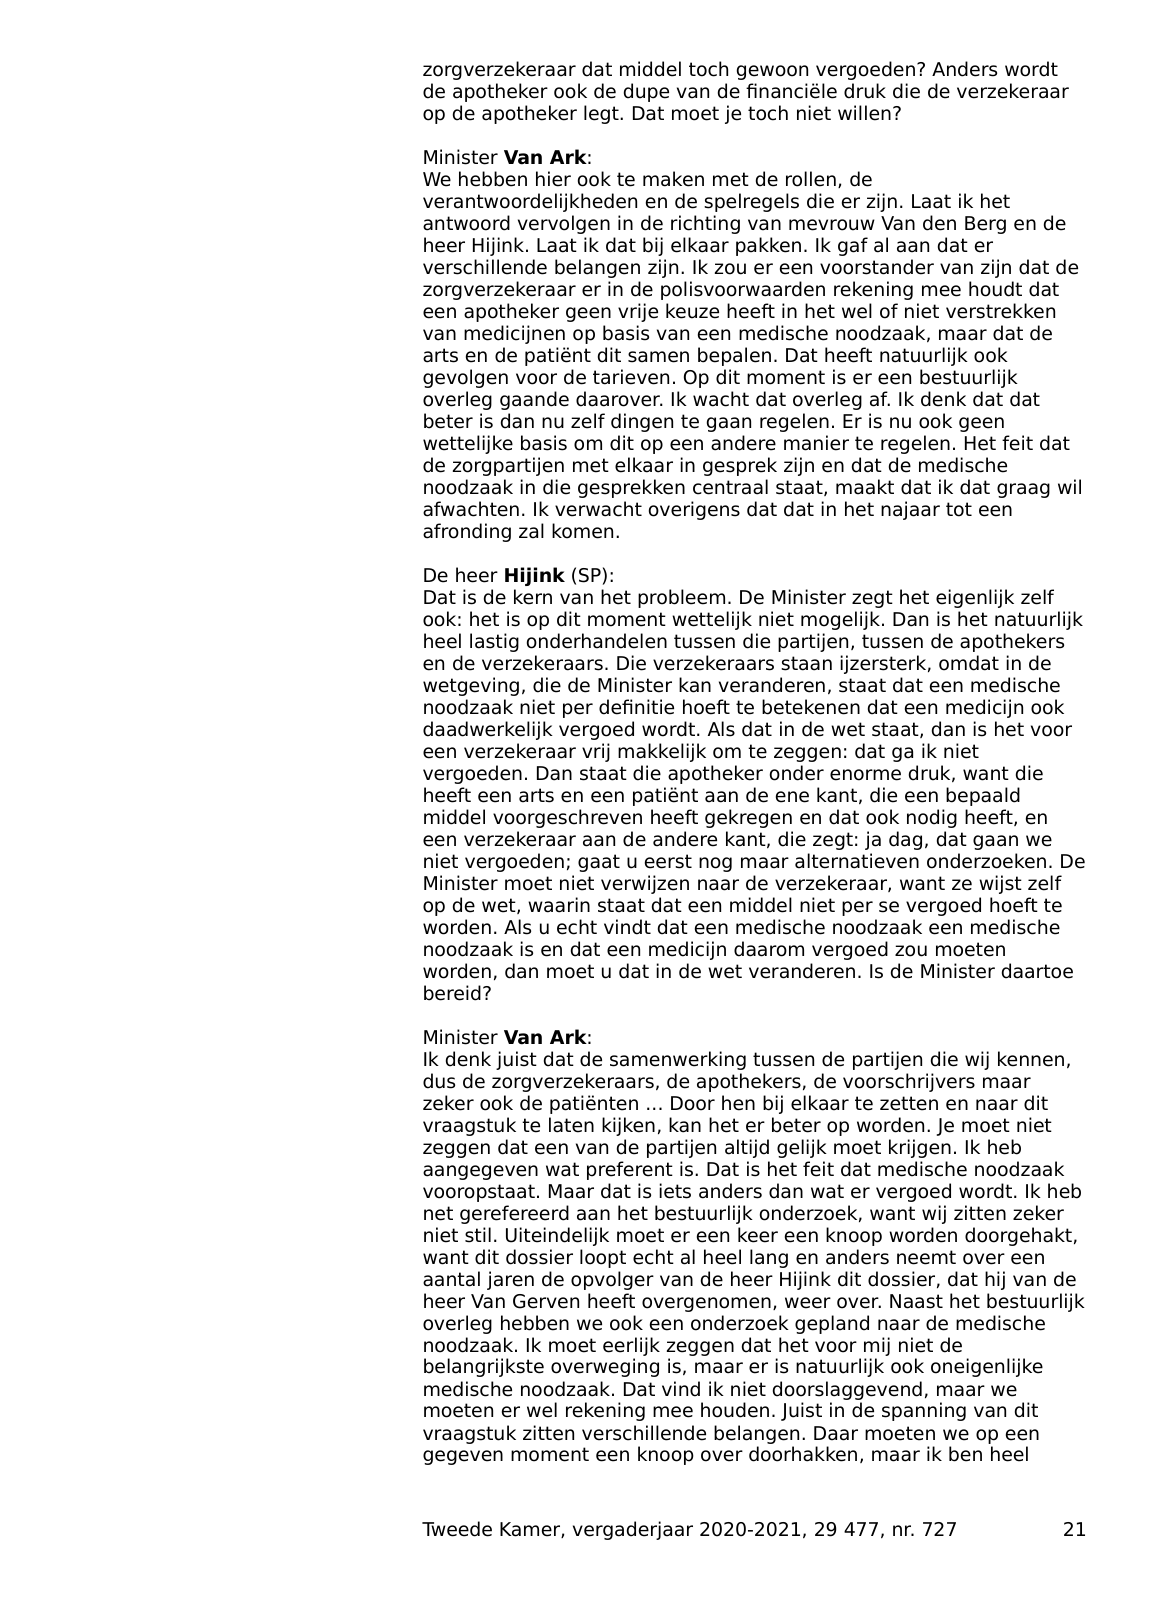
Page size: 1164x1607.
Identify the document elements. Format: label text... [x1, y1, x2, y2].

text Minister Van Ark: [422, 1027, 1087, 1049]
text Minister Van Ark: [422, 147, 1087, 169]
text We hebben hier ook te maken met de rollen, de verantwoordelijkheden en de spelregels die er zijn. Laat ik het antwoord vervolgen in de richting van mevrouw Van den Berg en de heer Hijink. Laat ik dat bij elkaar pakken. Ik gaf al aan dat er verschillende belangen zijn. Ik zou er een voorstander van zijn dat de zorgverzekeraar er in de polisvoorwaarden rekening mee houdt dat een apotheker geen vrije keuze heeft in het wel of niet verstrekken van medicijnen op basis van een medische noodzaak, maar dat de arts en de patiënt dit samen bepalen. Dat heeft natuurlijk ook gevolgen voor de tarieven. Op dit moment is er een bestuurlijk overleg gaande daarover. Ik wacht dat overleg af. Ik denk dat dat beter is dan nu zelf dingen te gaan regelen. Er is nu ook geen wettelijke basis om dit op een andere manier te regelen. Het feit dat de zorgpartijen met elkaar in gesprek zijn en dat de medische noodzaak in die gesprekken centraal staat, maakt dat ik dat graag wil afwachten. Ik verwacht overigens dat dat in het najaar tot een afronding zal komen. [422, 169, 1087, 543]
text zorgverzekeraar dat middel toch gewoon vergoeden? Anders wordt de apotheker ook de dupe van de financiële druk die de verzekeraar op de apotheker legt. Dat moet je toch niet willen? [422, 59, 1087, 125]
text Dat is de kern van het probleem. De Minister zegt het eigenlijk zelf ook: het is op dit moment wettelijk niet mogelijk. Dan is het natuurlijk heel lastig onderhandelen tussen die partijen, tussen de apothekers en de verzekeraars. Die verzekeraars staan ijzersterk, omdat in de wetgeving, die de Minister kan veranderen, staat dat een medische noodzaak niet per definitie hoeft te betekenen dat een medicijn ook daadwerkelijk vergoed wordt. Als dat in de wet staat, dan is het voor een verzekeraar vrij makkelijk om te zeggen: dat ga ik niet vergoeden. Dan staat die apotheker onder enorme druk, want die heeft een arts en een patiënt aan de ene kant, die een bepaald middel voorgeschreven heeft gekregen en dat ook nodig heeft, en een verzekeraar aan de andere kant, die zegt: ja dag, dat gaan we niet vergoeden; gaat u eerst nog maar alternatieven onderzoeken. De Minister moet niet verwijzen naar de verzekeraar, want ze wijst zelf op de wet, waarin staat dat een middel niet per se vergoed hoeft te worden. Als u echt vindt dat een medische noodzaak een medische noodzaak is en dat een medicijn daarom vergoed zou moeten worden, dan moet u dat in de wet veranderen. Is de Minister daartoe bereid? [422, 587, 1087, 1004]
text De heer Hijink (SP): [422, 565, 1087, 587]
text Ik denk juist dat de samenwerking tussen de partijen die wij kennen, dus de zorgverzekeraars, de apothekers, de voorschrijvers maar zeker ook de patiënten ... Door hen bij elkaar te zetten en naar dit vraagstuk te laten kijken, kan het er beter op worden. Je moet niet zeggen dat een van de partijen altijd gelijk moet krijgen. Ik heb aangegeven wat preferent is. Dat is het feit dat medische noodzaak vooropstaat. Maar dat is iets anders dan wat er vergoed wordt. Ik heb net gerefereerd aan het bestuurlijk onderzoek, want wij zitten zeker niet stil. Uiteindelijk moet er een keer een knoop worden doorgehakt, want dit dossier loopt echt al heel lang en anders neemt over een aantal jaren de opvolger van de heer Hijink dit dossier, dat hij van de heer Van Gerven heeft overgenomen, weer over. Naast het bestuurlijk overleg hebben we ook een onderzoek gepland naar de medische noodzaak. Ik moet eerlijk zeggen dat het voor mij niet de belangrijkste overweging is, maar er is natuurlijk ook oneigenlijke medische noodzaak. Dat vind ik niet doorslaggevend, maar we moeten er wel rekening mee houden. Juist in de spanning van dit vraagstuk zitten verschillende belangen. Daar moeten we op een gegeven moment een knoop over doorhakken, maar ik ben heel [422, 1049, 1087, 1466]
